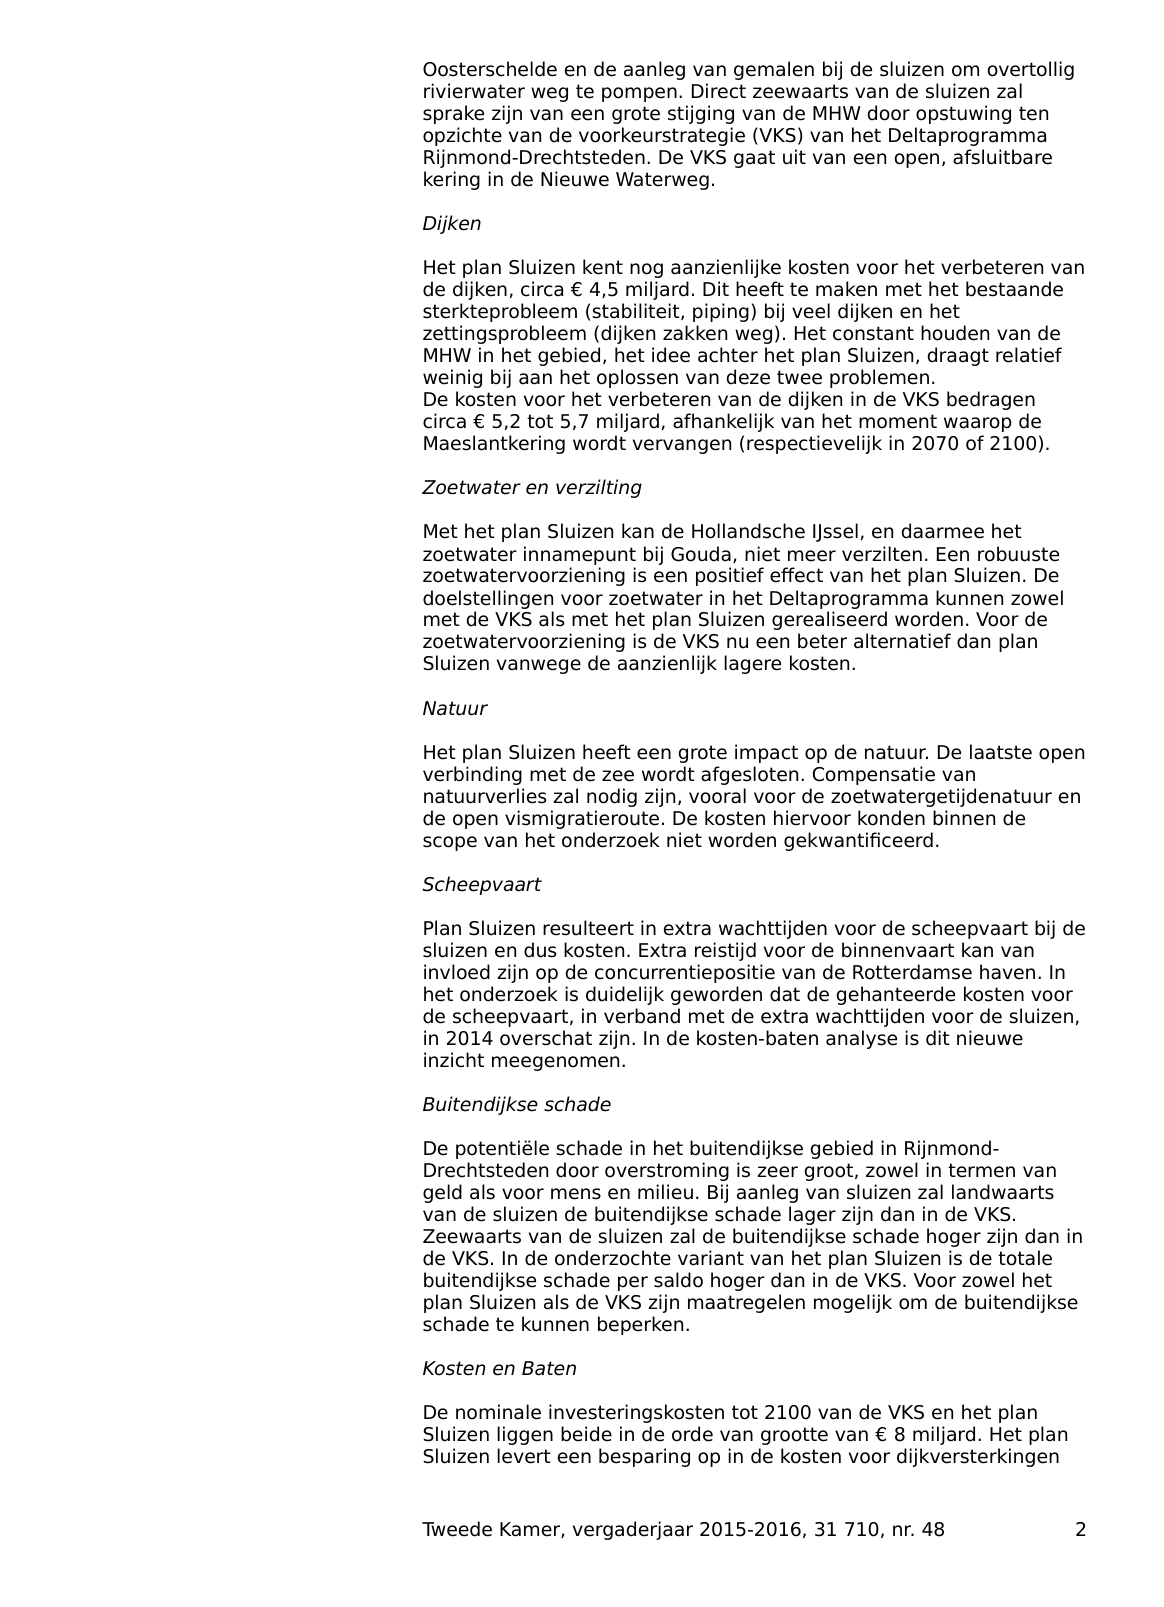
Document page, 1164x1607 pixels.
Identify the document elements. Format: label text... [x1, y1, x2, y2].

text Het plan Sluizen heeft een grote impact op de natuur. De laatste open verbinding met de zee wordt afgesloten. Compensatie van natuurverlies zal nodig zijn, vooral voor de zoetwatergetijdenatuur en de open vismigratieroute. De kosten hiervoor konden binnen de scope van het onderzoek niet worden gekwantificeerd. [422, 742, 1087, 852]
text Het plan Sluizen kent nog aanzienlijke kosten voor het verbeteren van de dijken, circa € 4,5 miljard. Dit heeft te maken met het bestaande sterkteprobleem (stabiliteit, piping) bij veel dijken en het zettingsprobleem (dijken zakken weg). Het constant houden van de MHW in het gebied, het idee achter het plan Sluizen, draagt relatief weinig bij aan het oplossen van deze twee problemen. [422, 257, 1087, 389]
text De nominale investeringskosten tot 2100 van de VKS en het plan Sluizen liggen beide in de orde van grootte van € 8 miljard. Het plan Sluizen levert een besparing op in de kosten voor dijkversterkingen [422, 1402, 1087, 1468]
text Oosterschelde en de aanleg van gemalen bij de sluizen om overtollig rivierwater weg te pompen. Direct zeewaarts van de sluizen zal sprake zijn van een grote stijging van de MHW door opstuwing ten opzichte van de voorkeurstrategie (VKS) van het Deltaprogramma Rijnmond-Drechtsteden. De VKS gaat uit van een open, afsluitbare kering in de Nieuwe Waterweg. [422, 59, 1087, 191]
subtitle Kosten en Baten [422, 1358, 1087, 1380]
subtitle Scheepvaart [422, 874, 1087, 896]
subtitle Natuur [422, 697, 1087, 719]
text De potentiële schade in het buitendijkse gebied in Rijnmond-Drechtsteden door overstroming is zeer groot, zowel in termen van geld als voor mens en milieu. Bij aanleg van sluizen zal landwaarts van de sluizen de buitendijkse schade lager zijn dan in de VKS. Zeewaarts van de sluizen zal de buitendijkse schade hoger zijn dan in de VKS. In de onderzochte variant van het plan Sluizen is de totale buitendijkse schade per saldo hoger dan in de VKS. Voor zowel het plan Sluizen als de VKS zijn maatregelen mogelijk om de buitendijkse schade te kunnen beperken. [422, 1138, 1087, 1336]
subtitle Zoetwater en verzilting [422, 477, 1087, 499]
text Plan Sluizen resulteert in extra wachttijden voor de scheepvaart bij de sluizen en dus kosten. Extra reistijd voor de binnenvaart kan van invloed zijn op de concurrentiepositie van de Rotterdamse haven. In het onderzoek is duidelijk geworden dat de gehanteerde kosten voor de scheepvaart, in verband met de extra wachttijden voor de sluizen, in 2014 overschat zijn. In de kosten-baten analyse is dit nieuwe inzicht meegenomen. [422, 918, 1087, 1072]
text Met het plan Sluizen kan de Hollandsche IJssel, en daarmee het zoetwater innamepunt bij Gouda, niet meer verzilten. Een robuuste zoetwatervoorziening is een positief effect van het plan Sluizen. De doelstellingen voor zoetwater in het Deltaprogramma kunnen zowel met de VKS als met het plan Sluizen gerealiseerd worden. Voor de zoetwatervoorziening is de VKS nu een beter alternatief dan plan Sluizen vanwege de aanzienlijk lagere kosten. [422, 521, 1087, 675]
subtitle Dijken [422, 213, 1087, 235]
text De kosten voor het verbeteren van de dijken in de VKS bedragen circa € 5,2 tot 5,7 miljard, afhankelijk van het moment waarop de Maeslantkering wordt vervangen (respectievelijk in 2070 of 2100). [422, 389, 1087, 455]
subtitle Buitendijkse schade [422, 1094, 1087, 1116]
